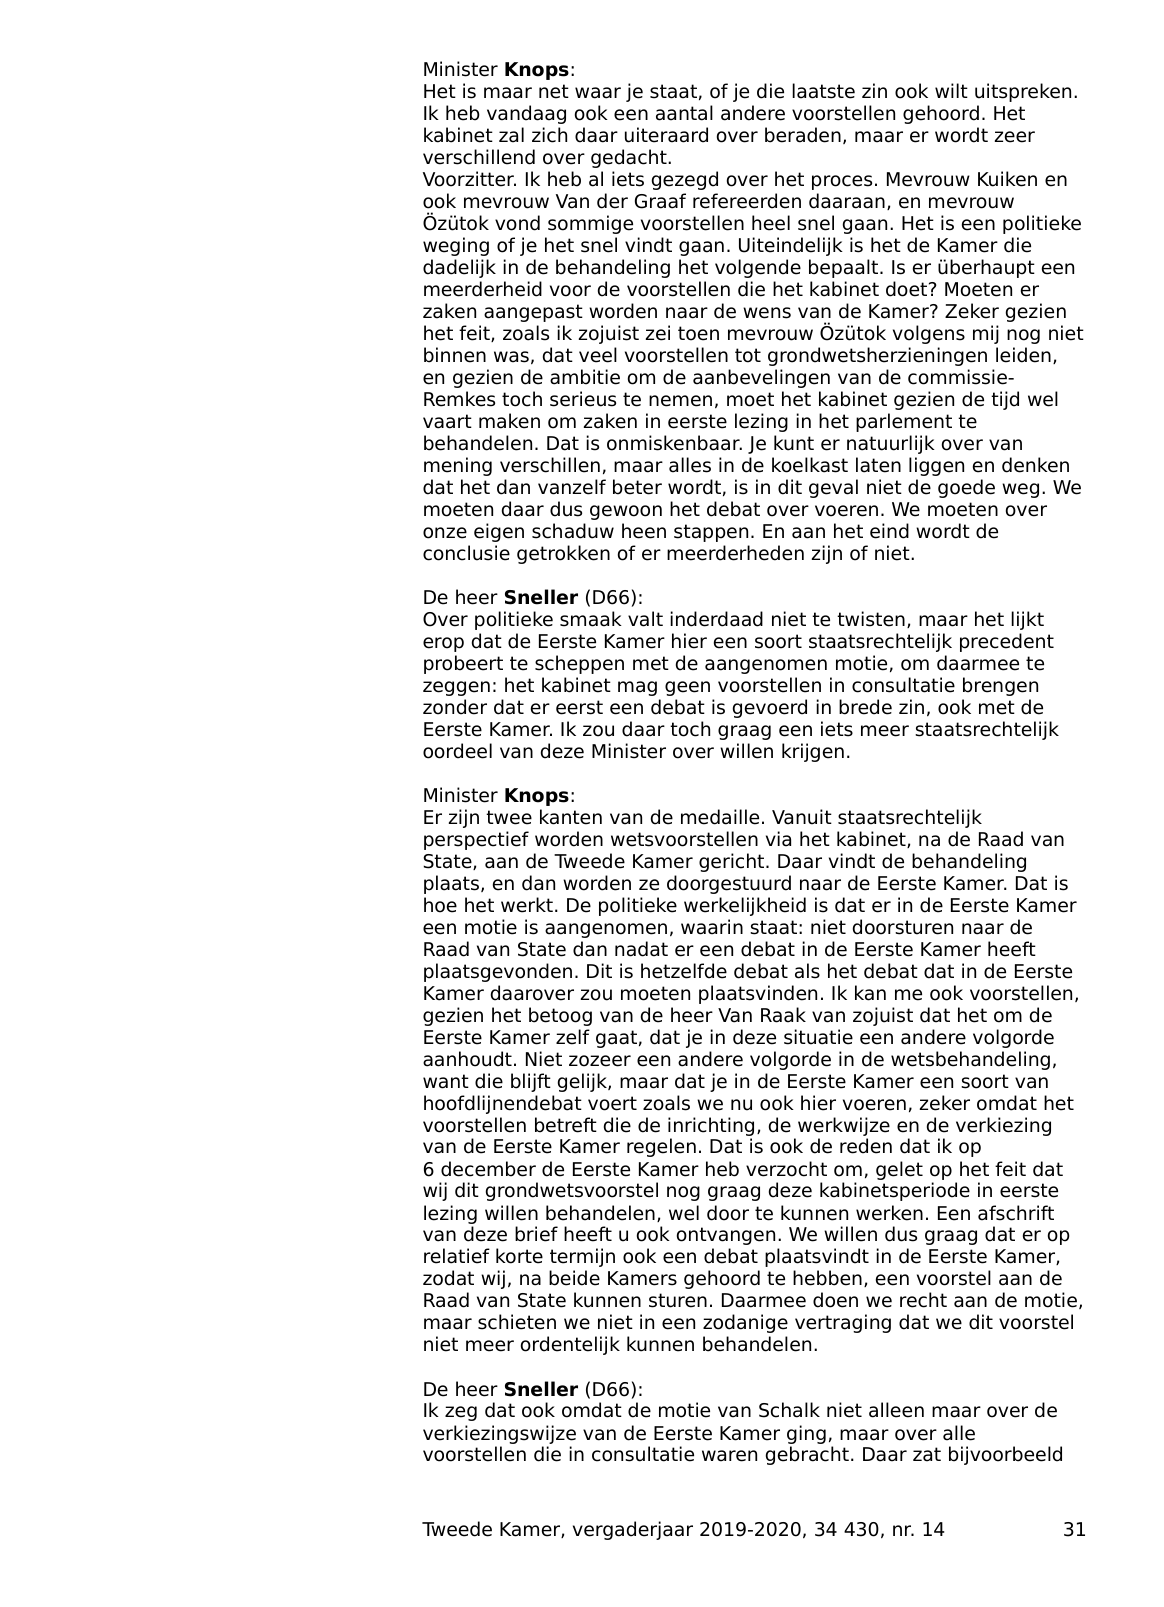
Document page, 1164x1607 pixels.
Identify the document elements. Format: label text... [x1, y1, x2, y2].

text Minister Knops: [422, 785, 1087, 807]
text De heer Sneller (D66): [422, 1378, 1087, 1400]
text Over politieke smaak valt inderdaad niet te twisten, maar het lijkt erop dat de Eerste Kamer hier een soort staatsrechtelijk precedent probeert te scheppen met de aangenomen motie, om daarmee te zeggen: het kabinet mag geen voorstellen in consultatie brengen zonder dat er eerst een debat is gevoerd in brede zin, ook met de Eerste Kamer. Ik zou daar toch graag een iets meer staatsrechtelijk oordeel van deze Minister over willen krijgen. [422, 609, 1087, 763]
text Ik zeg dat ook omdat de motie van Schalk niet alleen maar over de verkiezingswijze van de Eerste Kamer ging, maar over alle voorstellen die in consultatie waren gebracht. Daar zat bijvoorbeeld [422, 1400, 1087, 1466]
text Het is maar net waar je staat, of je die laatste zin ook wilt uitspreken. Ik heb vandaag ook een aantal andere voorstellen gehoord. Het kabinet zal zich daar uiteraard over beraden, maar er wordt zeer verschillend over gedacht. [422, 81, 1087, 169]
text Voorzitter. Ik heb al iets gezegd over het proces. Mevrouw Kuiken en ook mevrouw Van der Graaf refereerden daaraan, en mevrouw Özütok vond sommige voorstellen heel snel gaan. Het is een politieke weging of je het snel vindt gaan. Uiteindelijk is het de Kamer die dadelijk in de behandeling het volgende bepaalt. Is er überhaupt een meerderheid voor de voorstellen die het kabinet doet? Moeten er zaken aangepast worden naar de wens van de Kamer? Zeker gezien het feit, zoals ik zojuist zei toen mevrouw Özütok volgens mij nog niet binnen was, dat veel voorstellen tot grondwetsherzieningen leiden, en gezien de ambitie om de aanbevelingen van de commissie-Remkes toch serieus te nemen, moet het kabinet gezien de tijd wel vaart maken om zaken in eerste lezing in het parlement te behandelen. Dat is onmiskenbaar. Je kunt er natuurlijk over van mening verschillen, maar alles in de koelkast laten liggen en denken dat het dan vanzelf beter wordt, is in dit geval niet de goede weg. We moeten daar dus gewoon het debat over voeren. We moeten over onze eigen schaduw heen stappen. En aan het eind wordt de conclusie getrokken of er meerderheden zijn of niet. [422, 169, 1087, 564]
text De heer Sneller (D66): [422, 587, 1087, 609]
text Er zijn twee kanten van de medaille. Vanuit staatsrechtelijk perspectief worden wetsvoorstellen via het kabinet, na de Raad van State, aan de Tweede Kamer gericht. Daar vindt de behandeling plaats, en dan worden ze doorgestuurd naar de Eerste Kamer. Dat is hoe het werkt. De politieke werkelijkheid is dat er in de Eerste Kamer een motie is aangenomen, waarin staat: niet doorsturen naar de Raad van State dan nadat er een debat in de Eerste Kamer heeft plaatsgevonden. Dit is hetzelfde debat als het debat dat in de Eerste Kamer daarover zou moeten plaatsvinden. Ik kan me ook voorstellen, gezien het betoog van de heer Van Raak van zojuist dat het om de Eerste Kamer zelf gaat, dat je in deze situatie een andere volgorde aanhoudt. Niet zozeer een andere volgorde in de wetsbehandeling, want die blijft gelijk, maar dat je in de Eerste Kamer een soort van hoofdlijnendebat voert zoals we nu ook hier voeren, zeker omdat het voorstellen betreft die de inrichting, de werkwijze en de verkiezing van de Eerste Kamer regelen. Dat is ook de reden dat ik op 6 december de Eerste Kamer heb verzocht om, gelet op het feit dat wij dit grondwetsvoorstel nog graag deze kabinetsperiode in eerste lezing willen behandelen, wel door te kunnen werken. Een afschrift van deze brief heeft u ook ontvangen. We willen dus graag dat er op relatief korte termijn ook een debat plaatsvindt in de Eerste Kamer, zodat wij, na beide Kamers gehoord te hebben, een voorstel aan de Raad van State kunnen sturen. Daarmee doen we recht aan de motie, maar schieten we niet in een zodanige vertraging dat we dit voorstel niet meer ordentelijk kunnen behandelen. [422, 807, 1087, 1356]
text Minister Knops: [422, 59, 1087, 81]
